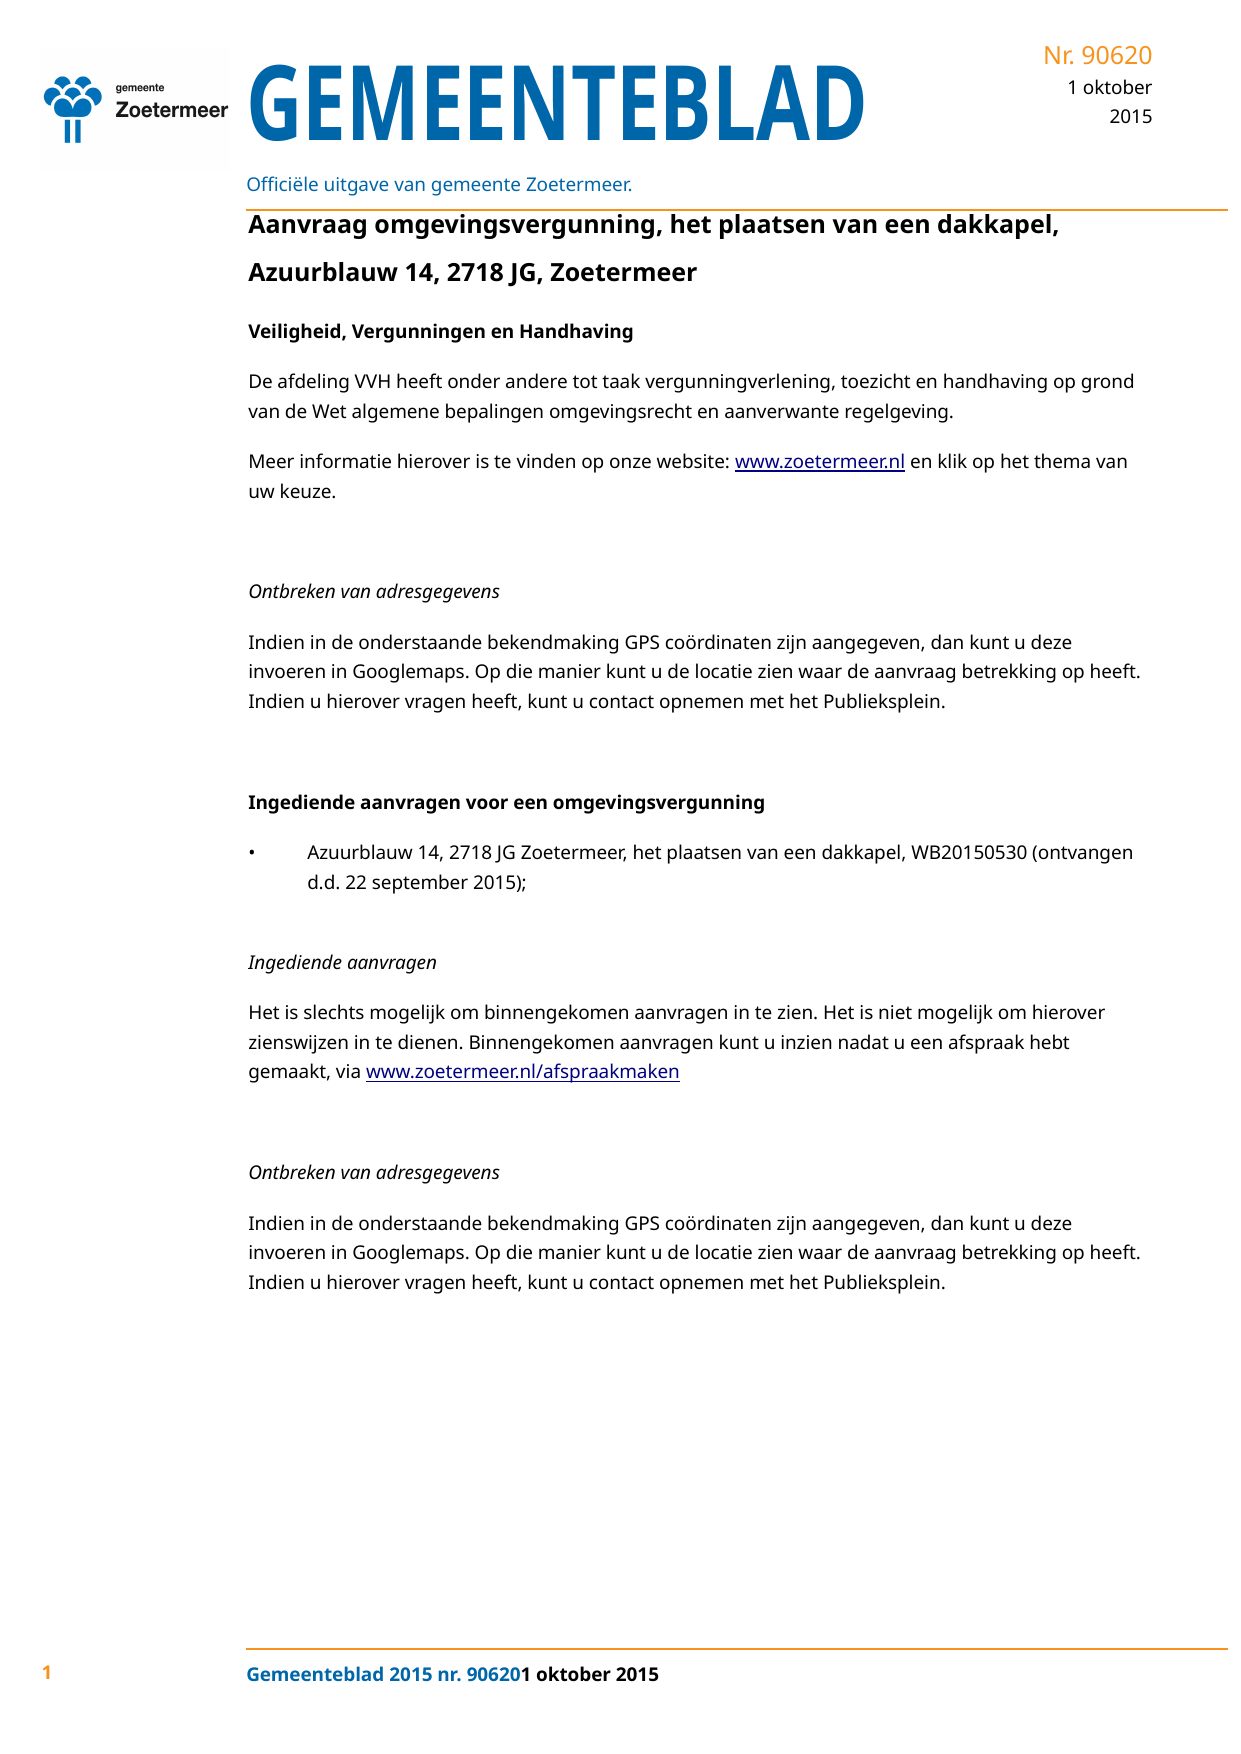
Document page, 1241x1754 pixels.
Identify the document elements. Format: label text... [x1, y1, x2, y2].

text Ingediende aanvragen [248, 949, 1152, 975]
text Meer informatie hierover is te vinden op onze website: www.zoetermeer.nl en klik op het thema van uw keuze. [248, 448, 1152, 504]
text Aanvraag omgevingsvergunning, het plaatsen van een dakkapel, Azuurblauw 14, 2718 JG, Zoetermeer [248, 211, 1152, 288]
text Ontbreken van adresgegevens [248, 579, 1152, 604]
text Ontbreken van adresgegevens [248, 1159, 1152, 1185]
text Ingediende aanvragen voor een omgevingsvergunning [248, 789, 1152, 815]
picture [41, 47, 231, 172]
text Indien in de onderstaande bekendmaking GPS coördinaten zijn aangegeven, dan kunt u deze invoeren in Googlemaps. Op die manier kunt u de locatie zien waar de aanvraag betrekking op heeft. Indien u hierover vragen heeft, kunt u contact opnemen met het Publieksplein. [248, 1210, 1152, 1295]
text Veiligheid, Vergunningen en Handhaving [248, 318, 1152, 344]
list Azuurblauw 14, 2718 JG Zoetermeer, het plaatsen van een dakkapel, WB20150530 (ontvangen d.d. 22 september 2015); [248, 839, 1152, 895]
text De afdeling VVH heeft onder andere tot taak vergunningverlening, toezicht en handhaving op grond van de Wet algemene bepalingen omgevingsrecht en aanverwante regelgeving. [248, 368, 1152, 424]
text Indien in de onderstaande bekendmaking GPS coördinaten zijn aangegeven, dan kunt u deze invoeren in Googlemaps. Op die manier kunt u de locatie zien waar de aanvraag betrekking op heeft. Indien u hierover vragen heeft, kunt u contact opnemen met het Publieksplein. [248, 629, 1152, 714]
text Het is slechts mogelijk om binnengekomen aanvragen in te zien. Het is niet mogelijk om hierover zienswijzen in te dienen. Binnengekomen aanvragen kunt u inzien nadat u een afspraak hebt gemaakt, via www.zoetermeer.nl/afspraakmaken [248, 999, 1152, 1084]
